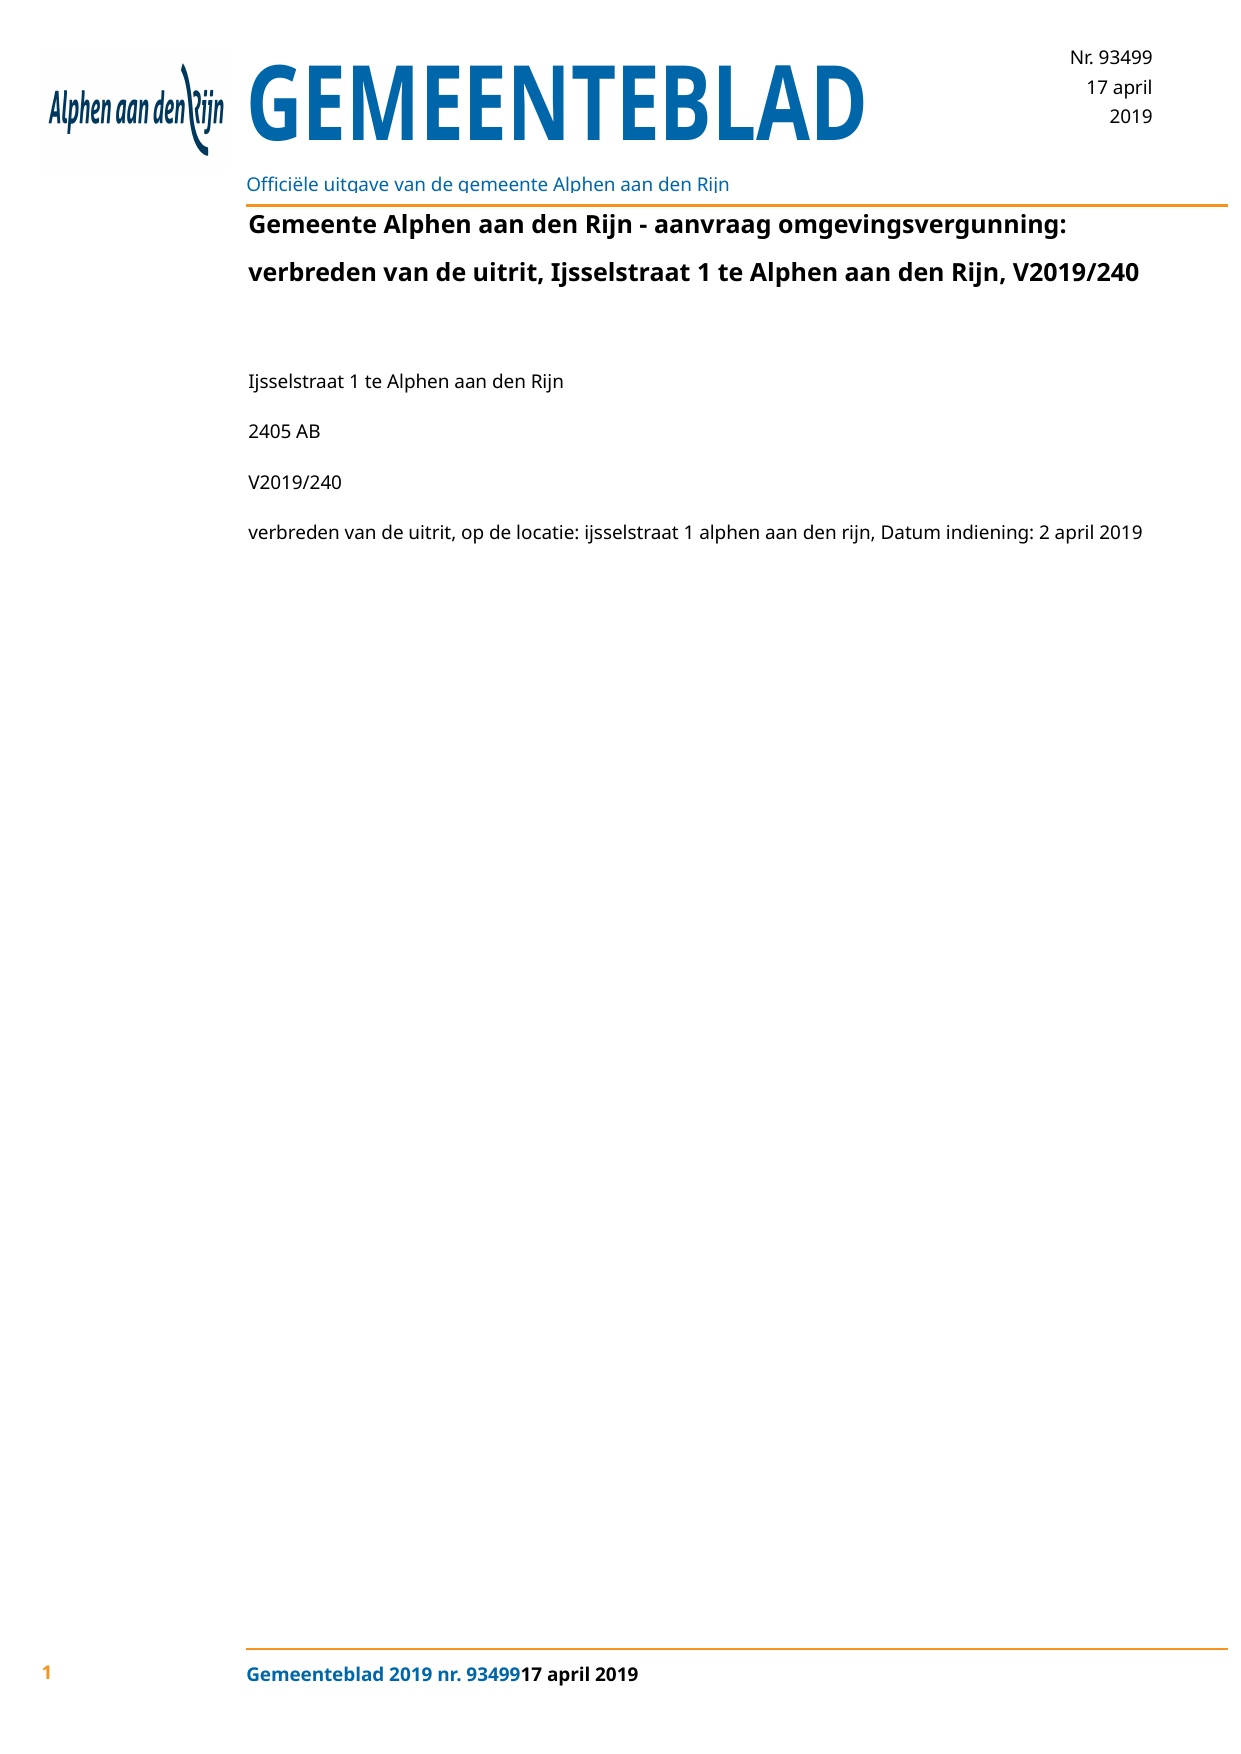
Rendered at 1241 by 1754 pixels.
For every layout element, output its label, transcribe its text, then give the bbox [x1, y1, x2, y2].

text V2019/240 [248, 469, 1152, 495]
text Gemeente Alphen aan den Rijn - aanvraag omgevingsvergunning: verbreden van de uitrit, Ijsselstraat 1 te Alphen aan den Rijn, V2019/240 [248, 207, 1152, 288]
text Ijsselstraat 1 te Alphen aan den Rijn [248, 368, 1152, 394]
text verbreden van de uitrit, op de locatie: ijsselstraat 1 alphen aan den rijn, Datum indiening: 2 april 2019 [248, 519, 1152, 545]
text 2405 AB [248, 419, 1152, 444]
picture [41, 47, 231, 172]
